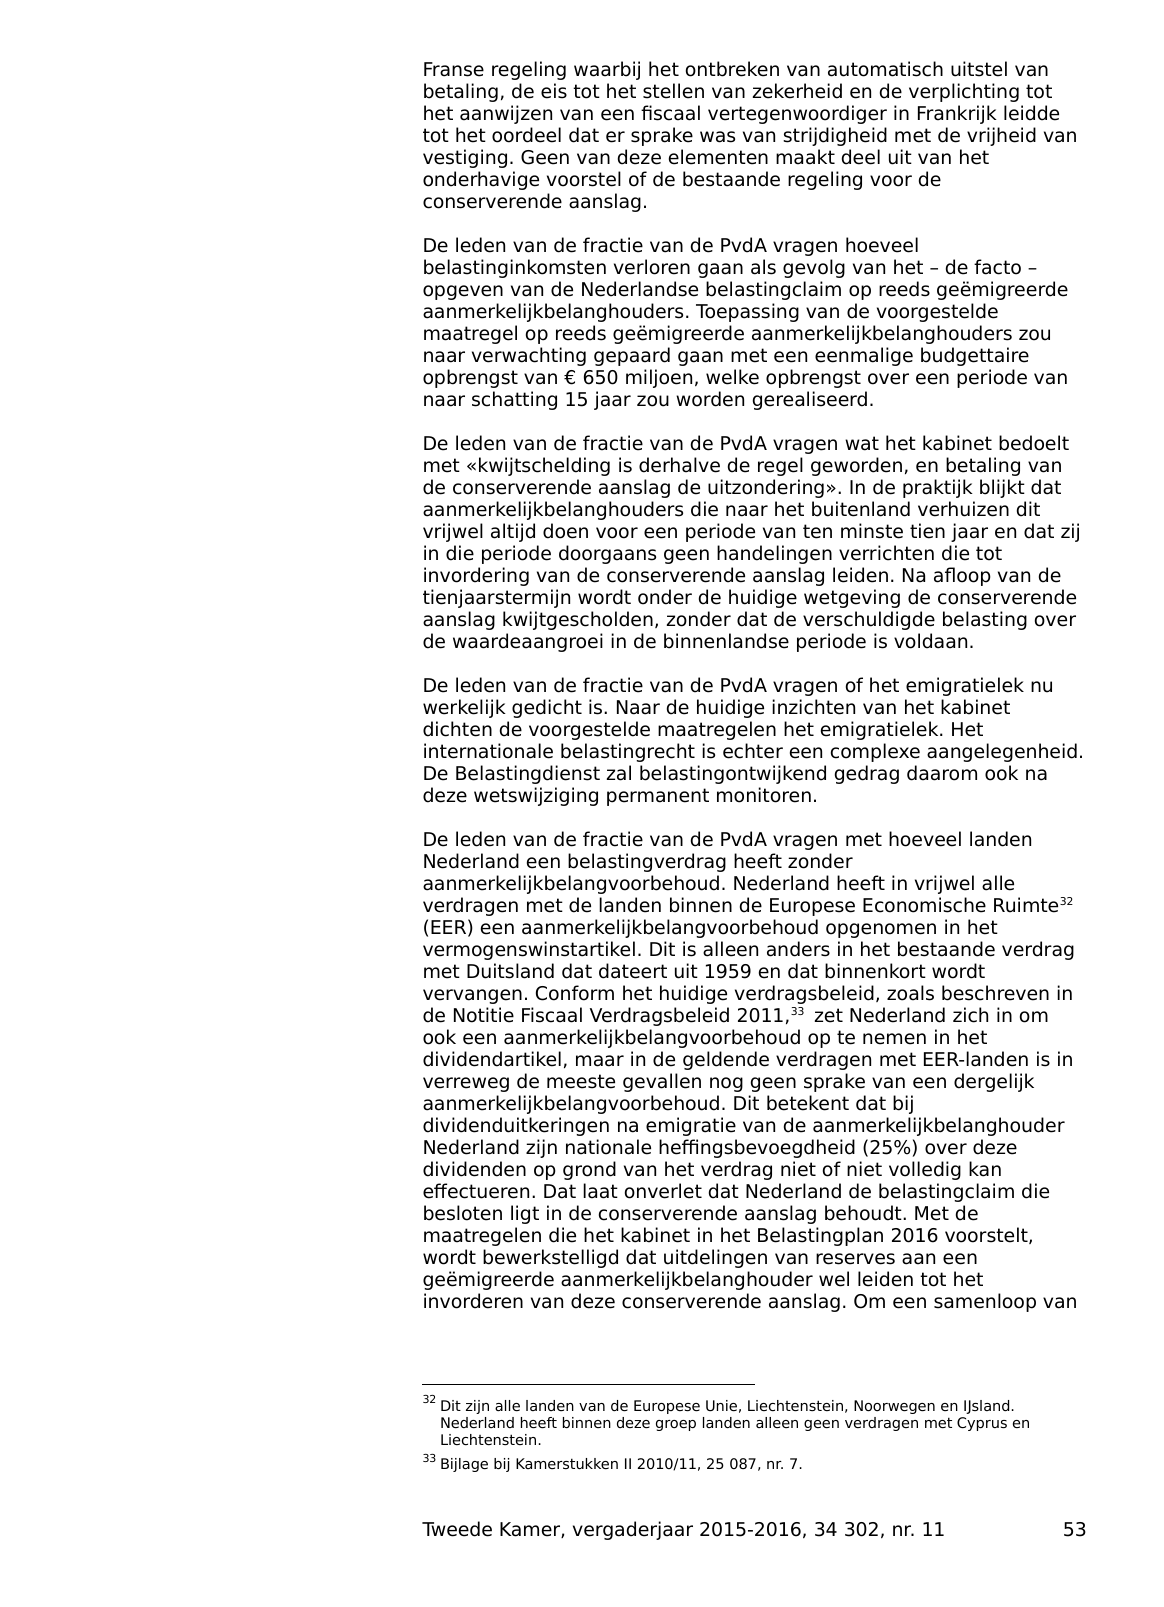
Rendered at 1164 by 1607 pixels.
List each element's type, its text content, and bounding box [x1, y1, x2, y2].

text Franse regeling waarbij het ontbreken van automatisch uitstel van betaling, de eis tot het stellen van zekerheid en de verplichting tot het aanwijzen van een fiscaal vertegenwoordiger in Frankrijk leidde tot het oordeel dat er sprake was van strijdigheid met de vrijheid van vestiging. Geen van deze elementen maakt deel uit van het onderhavige voorstel of de bestaande regeling voor de conserverende aanslag. [422, 59, 1087, 213]
text Bijlage bij Kamerstukken II 2010/11, 25 087, nr. 7. [422, 1452, 1087, 1474]
text Dit zijn alle landen van de Europese Unie, Liechtenstein, Noorwegen en IJsland. Nederland heeft binnen deze groep landen alleen geen verdragen met Cyprus en Liechtenstein. [422, 1393, 1087, 1449]
text De leden van de fractie van de PvdA vragen of het emigratielek nu werkelijk gedicht is. Naar de huidige inzichten van het kabinet dichten de voorgestelde maatregelen het emigratielek. Het internationale belastingrecht is echter een complexe aangelegenheid. De Belastingdienst zal belastingontwijkend gedrag daarom ook na deze wetswijziging permanent monitoren. [422, 675, 1087, 807]
text De leden van de fractie van de PvdA vragen hoeveel belastinginkomsten verloren gaan als gevolg van het – de facto – opgeven van de Nederlandse belastingclaim op reeds geëmigreerde aanmerkelijkbelanghouders. Toepassing van de voorgestelde maatregel op reeds geëmigreerde aanmerkelijkbelanghouders zou naar verwachting gepaard gaan met een eenmalige budgettaire opbrengst van € 650 miljoen, welke opbrengst over een periode van naar schatting 15 jaar zou worden gerealiseerd. [422, 235, 1087, 411]
text De leden van de fractie van de PvdA vragen wat het kabinet bedoelt met «kwijtschelding is derhalve de regel geworden, en betaling van de conserverende aanslag de uitzondering». In de praktijk blijkt dat aanmerkelijkbelanghouders die naar het buitenland verhuizen dit vrijwel altijd doen voor een periode van ten minste tien jaar en dat zij in die periode doorgaans geen handelingen verrichten die tot invordering van de conserverende aanslag leiden. Na afloop van de tienjaarstermijn wordt onder de huidige wetgeving de conserverende aanslag kwijtgescholden, zonder dat de verschuldigde belasting over de waardeaangroei in de binnenlandse periode is voldaan. [422, 433, 1087, 653]
text De leden van de fractie van de PvdA vragen met hoeveel landen Nederland een belastingverdrag heeft zonder aanmerkelijkbelangvoorbehoud. Nederland heeft in vrijwel alle verdragen met de landen binnen de Europese Economische Ruimte (EER) een aanmerkelijkbelangvoorbehoud opgenomen in het vermogenswinstartikel. Dit is alleen anders in het bestaande verdrag met Duitsland dat dateert uit 1959 en dat binnenkort wordt vervangen. Conform het huidige verdragsbeleid, zoals beschreven in de Notitie Fiscaal Verdragsbeleid 2011, zet Nederland zich in om ook een aanmerkelijkbelangvoorbehoud op te nemen in het dividendartikel, maar in de geldende verdragen met EER-landen is in verreweg de meeste gevallen nog geen sprake van een dergelijk aanmerkelijkbelangvoorbehoud. Dit betekent dat bij dividenduitkeringen na emigratie van de aanmerkelijkbelanghouder Nederland zijn nationale heffingsbevoegdheid (25%) over deze dividenden op grond van het verdrag niet of niet volledig kan effectueren. Dat laat onverlet dat Nederland de belastingclaim die besloten ligt in de conserverende aanslag behoudt. Met de maatregelen die het kabinet in het Belastingplan 2016 voorstelt, wordt bewerkstelligd dat uitdelingen van reserves aan een geëmigreerde aanmerkelijkbelanghouder wel leiden tot het invorderen van deze conserverende aanslag. Om een samenloop van [422, 829, 1087, 1313]
